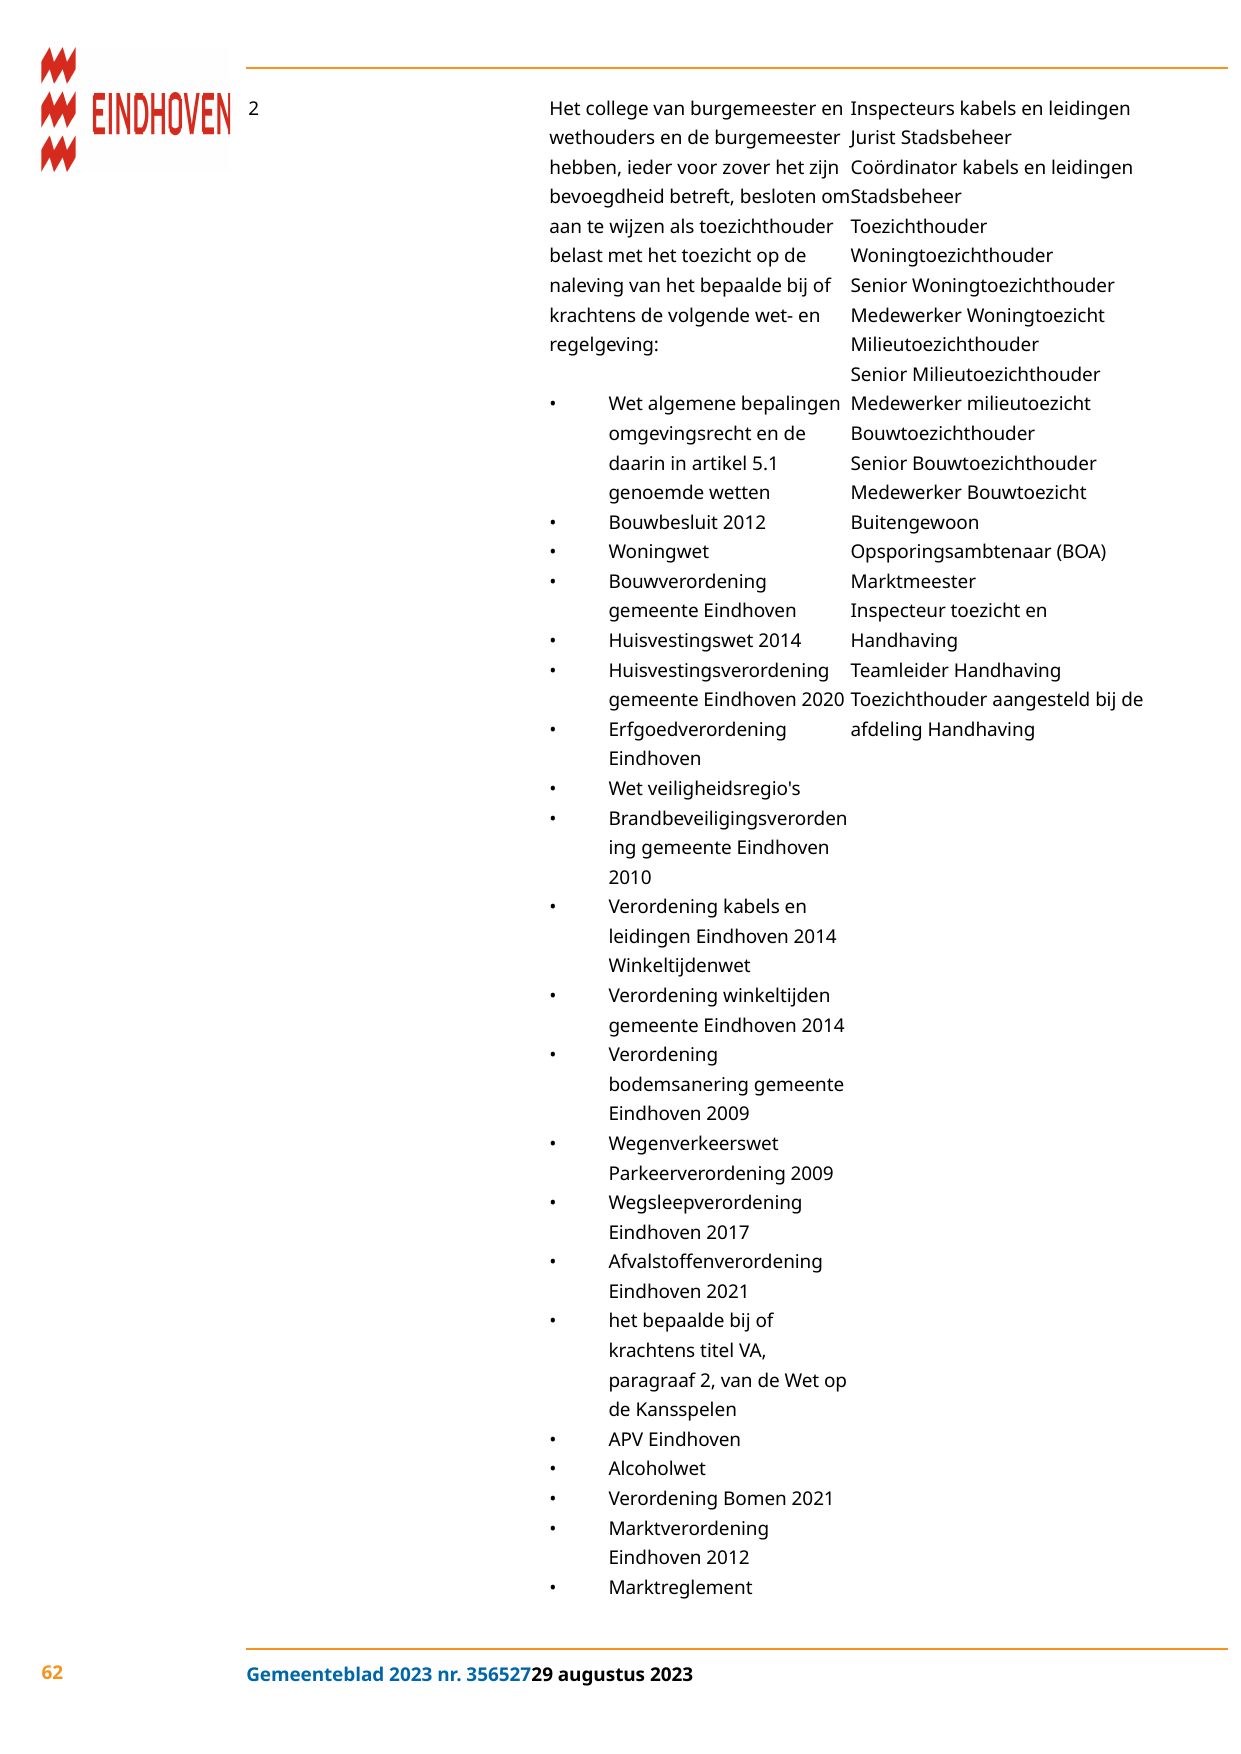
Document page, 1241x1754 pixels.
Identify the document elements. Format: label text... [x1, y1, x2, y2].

table_cell Inspecteurs kabels en leidingen Jurist Stadsbeheer Coördinator kabels en leidingen Stadsbeheer Toezichthouder Woningtoezichthouder Senior Woningtoezichthouder Medewerker Woningtoezicht Milieutoezichthouder Senior Milieutoezichthouder Medewerker milieutoezicht Bouwtoezichthouder Senior Bouwtoezichthouder Medewerker Bouwtoezicht Buitengewoon Opsporingsambtenaar (BOA) Marktmeester Inspecteur toezicht en Handhaving Teamleider Handhaving Toezichthouder aangesteld bij de afdeling Handhaving [850, 95, 1152, 1600]
table_cell Het college van burgemeester en wethouders en de burgemeester hebben, ieder voor zover het zijn bevoegdheid betreft, besloten om aan te wijzen als toezichthouder belast met het toezicht op de naleving van het bepaalde bij of krachtens de volgende wet- en regelgeving: Wet algemene bepalingen omgevingsrecht en de daarin in artikel 5.1 genoemde wetten Bouwbesluit 2012 Woningwet Bouwverordening gemeente Eindhoven Huisvestingswet 2014 Huisvestingsverordening gemeente Eindhoven 2020 Erfgoedverordening Eindhoven Wet veiligheidsregio's Brandbeveiligingsverordening gemeente Eindhoven 2010 Verordening kabels en leidingen Eindhoven 2014 Winkeltijdenwet Verordening winkeltijden gemeente Eindhoven 2014 Verordening bodemsanering gemeente Eindhoven 2009 Wegenverkeerswet Parkeerverordening 2009 Wegsleepverordening Eindhoven 2017 Afvalstoffenverordening Eindhoven 2021 het bepaalde bij of krachtens titel VA, paragraaf 2, van de Wet op de Kansspelen APV Eindhoven Alcoholwet Verordening Bomen 2021 Marktverordening Eindhoven 2012 Marktreglement [549, 95, 850, 1600]
table_cell 2 [248, 95, 549, 1600]
picture [41, 47, 231, 172]
